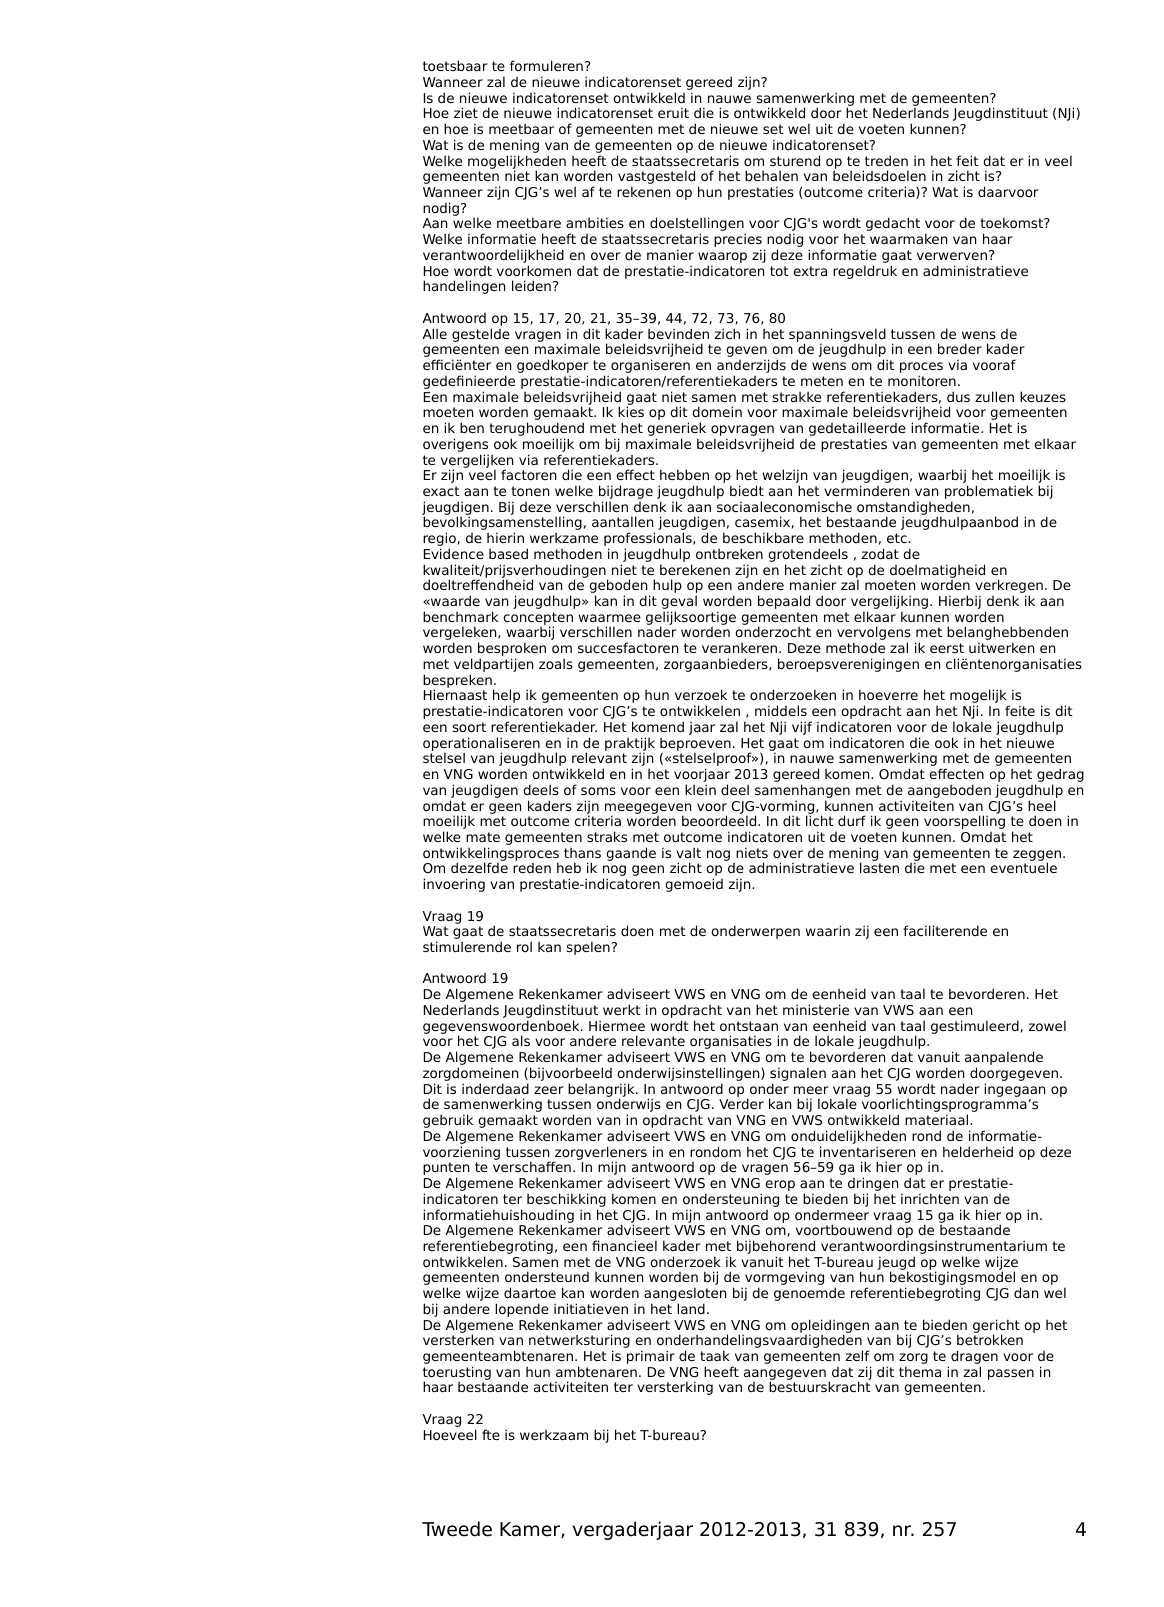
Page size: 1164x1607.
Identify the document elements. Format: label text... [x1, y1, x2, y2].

table_cell Vraag 19 Wat gaat de staatssecretaris doen met de onderwerpen waarin zij een faciliterende en stimulerende rol kan spelen? [422, 909, 1087, 956]
table_cell Vraag 22 Hoeveel fte is werkzaam bij het T-bureau? [422, 1412, 1087, 1443]
table_cell [422, 295, 1087, 311]
table_cell toetsbaar te formuleren? Wanneer zal de nieuwe indicatorenset gereed zijn? Is de nieuwe indicatorenset ontwikkeld in nauwe samenwerking met de gemeenten? Hoe ziet de nieuwe indicatorenset eruit die is ontwikkeld door het Nederlands Jeugdinstituut (NJi) en hoe is meetbaar of gemeenten met de nieuwe set wel uit de voeten kunnen? Wat is de mening van de gemeenten op de nieuwe indicatorenset? Welke mogelijkheden heeft de staatssecretaris om sturend op te treden in het feit dat er in veel gemeenten niet kan worden vastgesteld of het behalen van beleidsdoelen in zicht is? Wanneer zijn CJG’s wel af te rekenen op hun prestaties (outcome criteria)? Wat is daarvoor nodig? Aan welke meetbare ambities en doelstellingen voor CJG's wordt gedacht voor de toekomst? Welke informatie heeft de staatssecretaris precies nodig voor het waarmaken van haar verantwoordelijkheid en over de manier waarop zij deze informatie gaat verwerven? Hoe wordt voorkomen dat de prestatie-indicatoren tot extra regeldruk en administratieve handelingen leiden? [422, 59, 1087, 295]
table_cell Antwoord 19 De Algemene Rekenkamer adviseert VWS en VNG om de eenheid van taal te bevorderen. Het Nederlands Jeugdinstituut werkt in opdracht van het ministerie van VWS aan een gegevenswoordenboek. Hiermee wordt het ontstaan van eenheid van taal gestimuleerd, zowel voor het CJG als voor andere relevante organisaties in de lokale jeugdhulp. De Algemene Rekenkamer adviseert VWS en VNG om te bevorderen dat vanuit aanpalende zorgdomeinen (bijvoorbeeld onderwijsinstellingen) signalen aan het CJG worden doorgegeven. Dit is inderdaad zeer belangrijk. In antwoord op onder meer vraag 55 wordt nader ingegaan op de samenwerking tussen onderwijs en CJG. Verder kan bij lokale voorlichtingsprogramma’s gebruik gemaakt worden van in opdracht van VNG en VWS ontwikkeld materiaal. De Algemene Rekenkamer adviseert VWS en VNG om onduidelijkheden rond de informatie-voorziening tussen zorgverleners in en rondom het CJG te inventariseren en helderheid op deze punten te verschaffen. In mijn antwoord op de vragen 56–59 ga ik hier op in. De Algemene Rekenkamer adviseert VWS en VNG erop aan te dringen dat er prestatie-indicatoren ter beschikking komen en ondersteuning te bieden bij het inrichten van de informatiehuishouding in het CJG. In mijn antwoord op ondermeer vraag 15 ga ik hier op in. De Algemene Rekenkamer adviseert VWS en VNG om, voortbouwend op de bestaande referentiebegroting, een financieel kader met bijbehorend verantwoordingsinstrumentarium te ontwikkelen. Samen met de VNG onderzoek ik vanuit het T-bureau jeugd op welke wijze gemeenten ondersteund kunnen worden bij de vormgeving van hun bekostigingsmodel en op welke wijze daartoe kan worden aangesloten bij de genoemde referentiebegroting CJG dan wel bij andere lopende initiatieven in het land. De Algemene Rekenkamer adviseert VWS en VNG om opleidingen aan te bieden gericht op het versterken van netwerksturing en onderhandelingsvaardigheden van bij CJG’s betrokken gemeenteambtenaren. Het is primair de taak van gemeenten zelf om zorg te dragen voor de toerusting van hun ambtenaren. De VNG heeft aangegeven dat zij dit thema in zal passen in haar bestaande activiteiten ter versterking van de bestuurskracht van gemeenten. [422, 971, 1087, 1396]
table_cell [422, 893, 1087, 908]
table_cell [422, 1443, 1087, 1459]
table_cell Antwoord op 15, 17, 20, 21, 35–39, 44, 72, 73, 76, 80 Alle gestelde vragen in dit kader bevinden zich in het spanningsveld tussen de wens de gemeenten een maximale beleidsvrijheid te geven om de jeugdhulp in een breder kader efficiënter en goedkoper te organiseren en anderzijds de wens om dit proces via vooraf gedefinieerde prestatie-indicatoren/referentiekaders te meten en te monitoren. Een maximale beleidsvrijheid gaat niet samen met strakke referentiekaders, dus zullen keuzes moeten worden gemaakt. Ik kies op dit domein voor maximale beleidsvrijheid voor gemeenten en ik ben terughoudend met het generiek opvragen van gedetailleerde informatie. Het is overigens ook moeilijk om bij maximale beleidsvrijheid de prestaties van gemeenten met elkaar te vergelijken via referentiekaders. Er zijn veel factoren die een effect hebben op het welzijn van jeugdigen, waarbij het moeilijk is exact aan te tonen welke bijdrage jeugdhulp biedt aan het verminderen van problematiek bij jeugdigen. Bij deze verschillen denk ik aan sociaaleconomische omstandigheden, bevolkingsamenstelling, aantallen jeugdigen, casemix, het bestaande jeugdhulpaanbod in de regio, de hierin werkzame professionals, de beschikbare methoden, etc. Evidence based methoden in jeugdhulp ontbreken grotendeels , zodat de kwaliteit/prijsverhoudingen niet te berekenen zijn en het zicht op de doelmatigheid en doeltreffendheid van de geboden hulp op een andere manier zal moeten worden verkregen. De «waarde van jeugdhulp» kan in dit geval worden bepaald door vergelijking. Hierbij denk ik aan benchmark concepten waarmee gelijksoortige gemeenten met elkaar kunnen worden vergeleken, waarbij verschillen nader worden onderzocht en vervolgens met belanghebbenden worden besproken om succesfactoren te verankeren. Deze methode zal ik eerst uitwerken en met veldpartijen zoals gemeenten, zorgaanbieders, beroepsverenigingen en cliëntenorganisaties bespreken. Hiernaast help ik gemeenten op hun verzoek te onderzoeken in hoeverre het mogelijk is prestatie-indicatoren voor CJG’s te ontwikkelen , middels een opdracht aan het Nji. In feite is dit een soort referentiekader. Het komend jaar zal het Nji vijf indicatoren voor de lokale jeugdhulp operationaliseren en in de praktijk beproeven. Het gaat om indicatoren die ook in het nieuwe stelsel van jeugdhulp relevant zijn («stelselproof»), in nauwe samenwerking met de gemeenten en VNG worden ontwikkeld en in het voorjaar 2013 gereed komen. Omdat effecten op het gedrag van jeugdigen deels of soms voor een klein deel samenhangen met de aangeboden jeugdhulp en omdat er geen kaders zijn meegegeven voor CJG-vorming, kunnen activiteiten van CJG’s heel moeilijk met outcome criteria worden beoordeeld. In dit licht durf ik geen voorspelling te doen in welke mate gemeenten straks met outcome indicatoren uit de voeten kunnen. Omdat het ontwikkelingsproces thans gaande is valt nog niets over de mening van gemeenten te zeggen. Om dezelfde reden heb ik nog geen zicht op de administratieve lasten die met een eventuele invoering van prestatie-indicatoren gemoeid zijn. [422, 311, 1087, 893]
table_cell [422, 956, 1087, 971]
table_cell [422, 1396, 1087, 1412]
